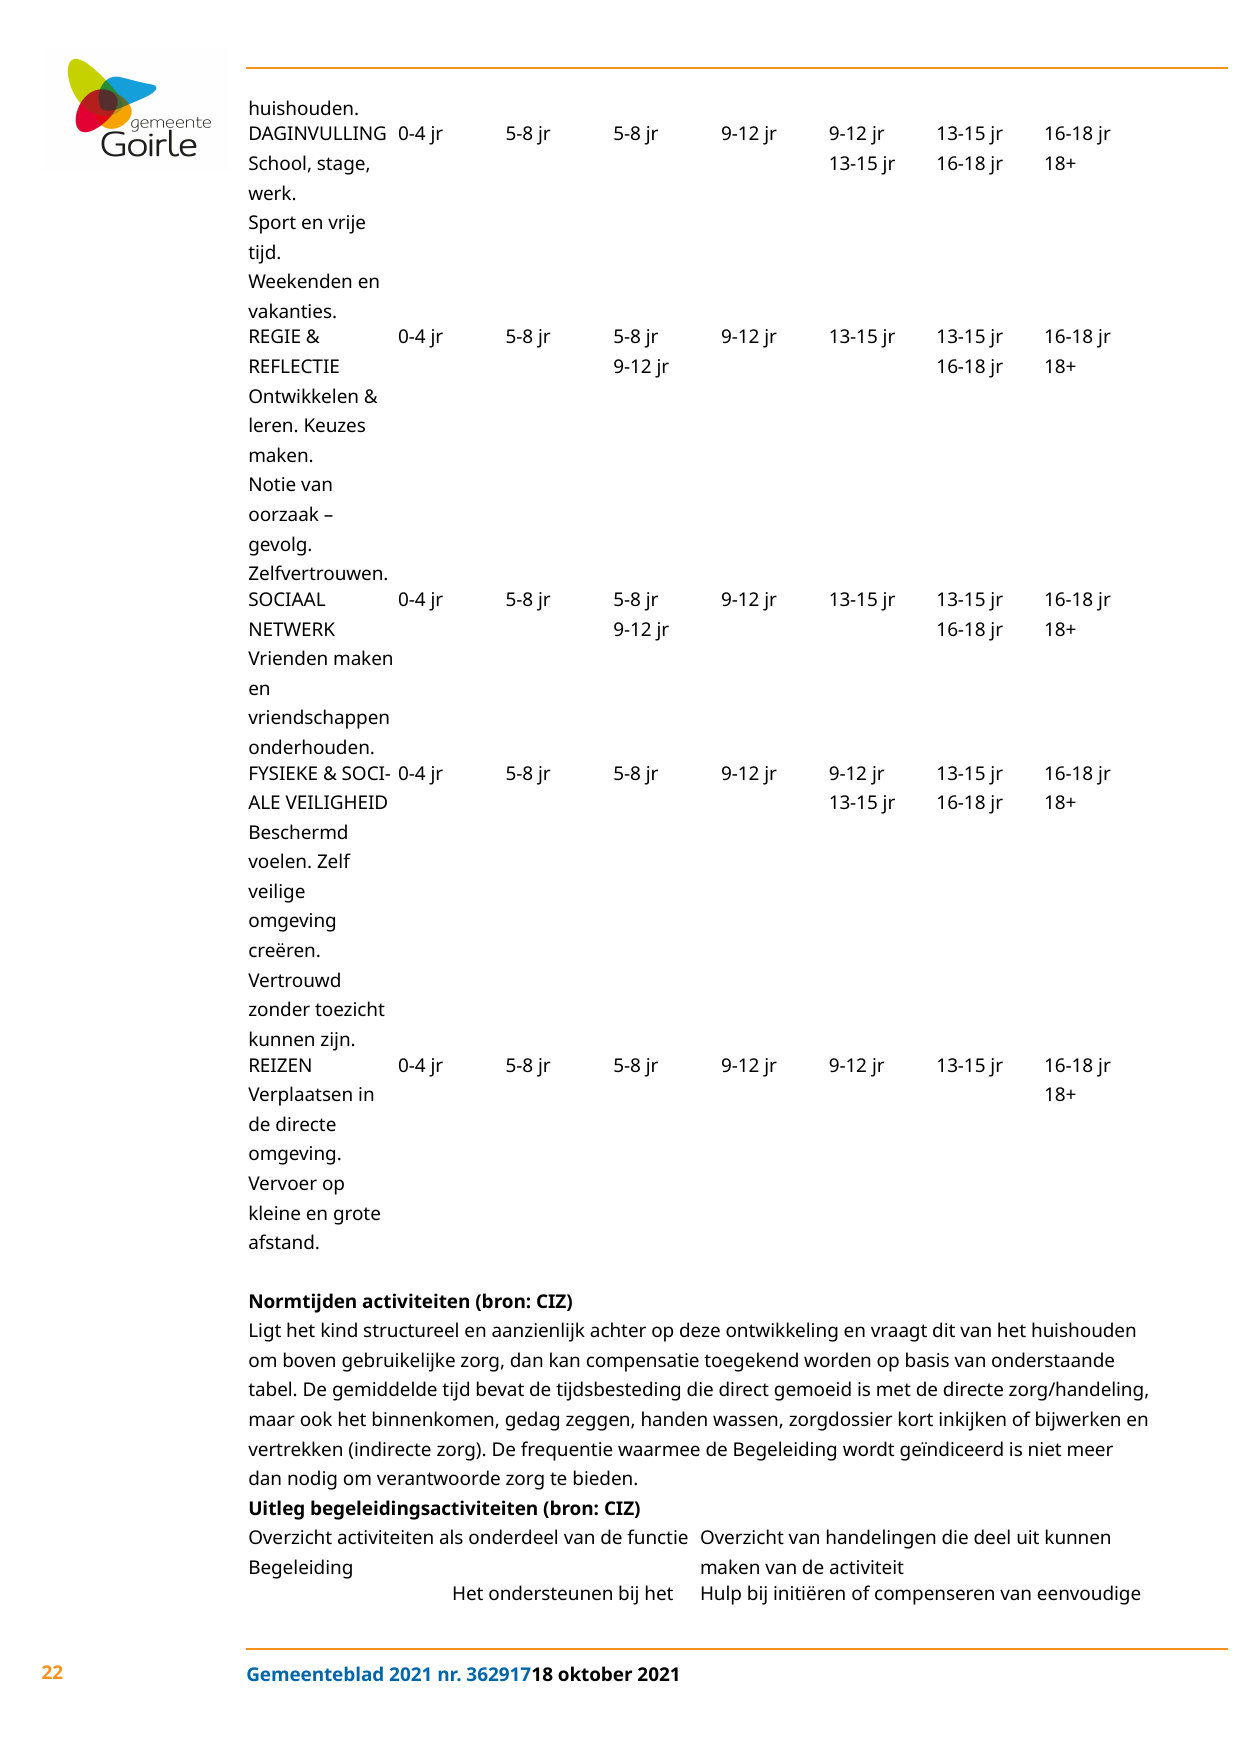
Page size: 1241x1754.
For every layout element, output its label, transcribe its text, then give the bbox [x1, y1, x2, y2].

table_cell 9-12 jr [721, 1052, 828, 1255]
table_cell [398, 95, 505, 121]
table_cell 9-12 jr 13-15 jr [829, 121, 936, 324]
table_cell REGIE & REFLECTIE Ontwikkelen & leren. Keuzes maken. Notie van oorzaak – gevolg. Zelfvertrouwen. [248, 324, 398, 586]
table_cell 5-8 jr [613, 1052, 721, 1255]
table_cell SOCIAAL NETWERK Vrienden maken en vriendschappen onderhouden. [248, 586, 398, 760]
table_cell [248, 1580, 452, 1606]
table_cell 5-8 jr [505, 760, 613, 1052]
table_cell 0-4 jr [398, 324, 505, 586]
table_cell DAGINVULLING School, stage, werk. Sport en vrije tijd. Weekenden en vakanties. [248, 121, 398, 324]
table_cell 16-18 jr 18+ [1044, 1052, 1152, 1255]
table_cell 0-4 jr [398, 1052, 505, 1255]
table_cell 5-8 jr [613, 760, 721, 1052]
table_cell [1044, 95, 1152, 121]
text Ligt het kind structureel en aanzienlijk achter op deze ontwikkeling en vraagt dit van het huishouden om boven gebruikelijke zorg, dan kan compensatie toegekend worden op basis van onderstaande tabel. De gemiddelde tijd bevat de tijdsbesteding die direct gemoeid is met de directe zorg/handeling, maar ook het binnenkomen, gedag zeggen, handen wassen, zorgdossier kort inkijken of bijwerken en vertrekken (indirecte zorg). De frequentie waarmee de Begeleiding wordt geïndiceerd is niet meer dan nodig om verantwoorde zorg te bieden. [248, 1317, 1152, 1491]
text Normtijden activiteiten (bron: CIZ) [248, 1288, 1152, 1313]
table_cell 5-8 jr [505, 586, 613, 760]
table_cell 5-8 jr [505, 121, 613, 324]
table_cell Het ondersteunen bij het [452, 1580, 700, 1606]
table_cell [613, 95, 721, 121]
text Uitleg begeleidingsactiviteiten (bron: CIZ) [248, 1495, 1152, 1521]
table_cell 5-8 jr [613, 121, 721, 324]
table_cell 13-15 jr [829, 324, 936, 586]
table_cell 0-4 jr [398, 121, 505, 324]
table_cell 13-15 jr 16-18 jr [936, 324, 1044, 586]
table_header Overzicht activiteiten als onderdeel van de functie Begeleiding [248, 1525, 700, 1580]
table_cell 5-8 jr 9-12 jr [613, 324, 721, 586]
table_header Overzicht van handelingen die deel uit kunnen maken van de activiteit [700, 1525, 1152, 1580]
table_cell 9-12 jr [721, 760, 828, 1052]
table_cell 9-12 jr 13-15 jr [829, 760, 936, 1052]
table_cell 16-18 jr 18+ [1044, 760, 1152, 1052]
table_cell Hulp bij initiëren of compenseren van eenvoudige [700, 1580, 1152, 1606]
table_cell 9-12 jr [721, 121, 828, 324]
table_cell 16-18 jr 18+ [1044, 586, 1152, 760]
table_cell [936, 95, 1044, 121]
table_cell 13-15 jr 16-18 jr [936, 121, 1044, 324]
table_cell 16-18 jr 18+ [1044, 324, 1152, 586]
table_cell 13-15 jr 16-18 jr [936, 586, 1044, 760]
table_cell REIZEN Verplaatsen in de directe omgeving. Vervoer op kleine en grote afstand. [248, 1052, 398, 1255]
table_cell 0-4 jr [398, 760, 505, 1052]
table_cell 16-18 jr 18+ [1044, 121, 1152, 324]
table_cell FYSIEKE & SOCI-ALE VEILIGHEID Beschermd voelen. Zelf veilige omgeving creëren. Vertrouwd zonder toezicht kunnen zijn. [248, 760, 398, 1052]
table_cell 13-15 jr 16-18 jr [936, 760, 1044, 1052]
table_cell huishouden. [248, 95, 398, 121]
table_cell [505, 95, 613, 121]
picture [41, 47, 231, 172]
table_cell [829, 95, 936, 121]
table_cell 5-8 jr [505, 324, 613, 586]
table_cell 13-15 jr [936, 1052, 1044, 1255]
table_cell 9-12 jr [829, 1052, 936, 1255]
table_cell 5-8 jr 9-12 jr [613, 586, 721, 760]
table_cell 9-12 jr [721, 324, 828, 586]
table_cell [721, 95, 828, 121]
table_cell 13-15 jr [829, 586, 936, 760]
table_cell 5-8 jr [505, 1052, 613, 1255]
table_cell 0-4 jr [398, 586, 505, 760]
table_cell 9-12 jr [721, 586, 828, 760]
